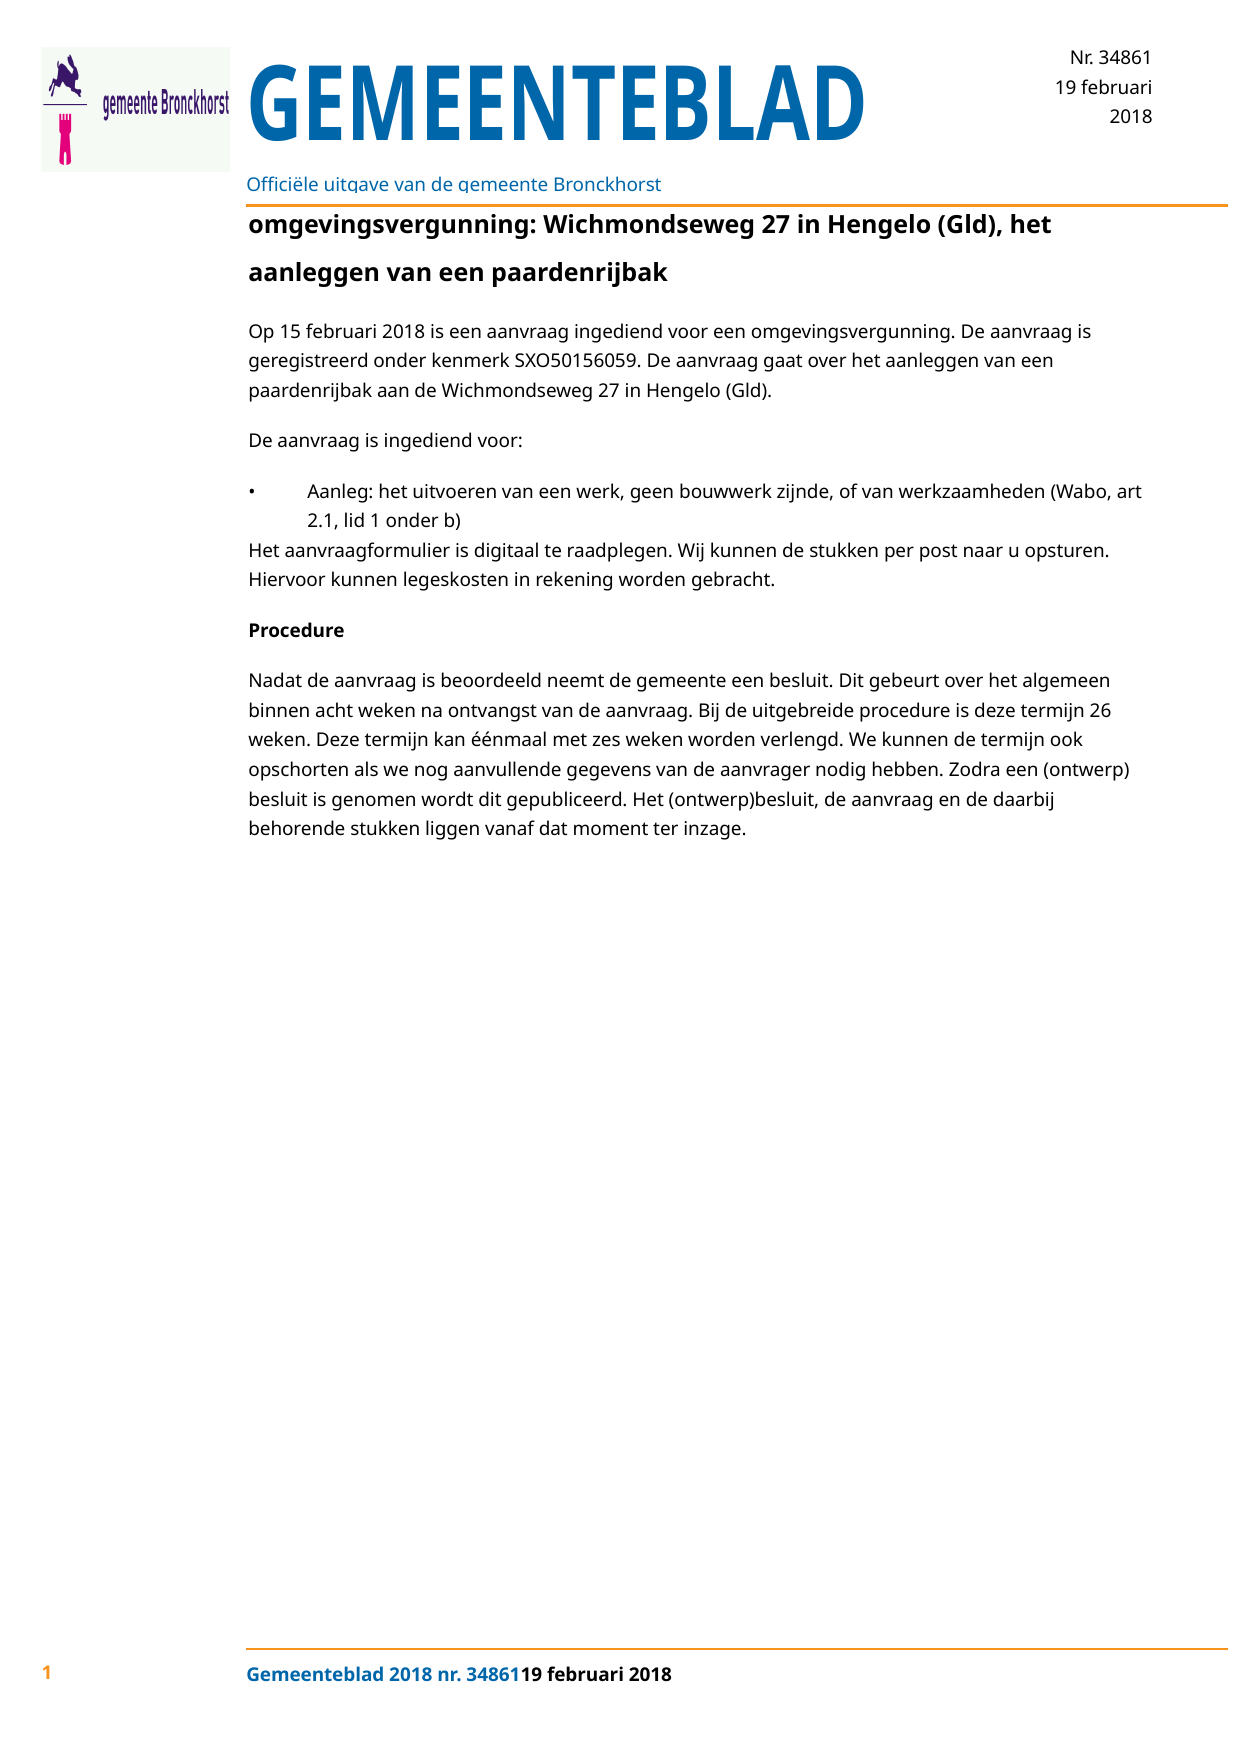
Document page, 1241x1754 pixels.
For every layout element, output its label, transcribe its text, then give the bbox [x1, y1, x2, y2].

list Aanleg: het uitvoeren van een werk, geen bouwwerk zijnde, of van werkzaamheden (Wabo, art 2.1, lid 1 onder b) [248, 478, 1152, 533]
text Op 15 februari 2018 is een aanvraag ingediend voor een omgevingsvergunning. De aanvraag is geregistreerd onder kenmerk SXO50156059. De aanvraag gaat over het aanleggen van een paardenrijbak aan de Wichmondseweg 27 in Hengelo (Gld). [248, 318, 1152, 403]
text De aanvraag is ingediend voor: [248, 427, 1152, 453]
text omgevingsvergunning: Wichmondseweg 27 in Hengelo (Gld), het aanleggen van een paardenrijbak [248, 207, 1152, 288]
text Het aanvraagformulier is digitaal te raadplegen. Wij kunnen de stukken per post naar u opsturen. Hiervoor kunnen legeskosten in rekening worden gebracht. [248, 537, 1152, 592]
picture [41, 47, 231, 172]
text Nadat de aanvraag is beoordeeld neemt de gemeente een besluit. Dit gebeurt over het algemeen binnen acht weken na ontvangst van de aanvraag. Bij de uitgebreide procedure is deze termijn 26 weken. Deze termijn kan éénmaal met zes weken worden verlengd. We kunnen de termijn ook opschorten als we nog aanvullende gegevens van de aanvrager nodig hebben. Zodra een (ontwerp) besluit is genomen wordt dit gepubliceerd. Het (ontwerp)besluit, de aanvraag en de daarbij behorende stukken liggen vanaf dat moment ter inzage. [248, 667, 1152, 841]
text Procedure [248, 617, 1152, 643]
